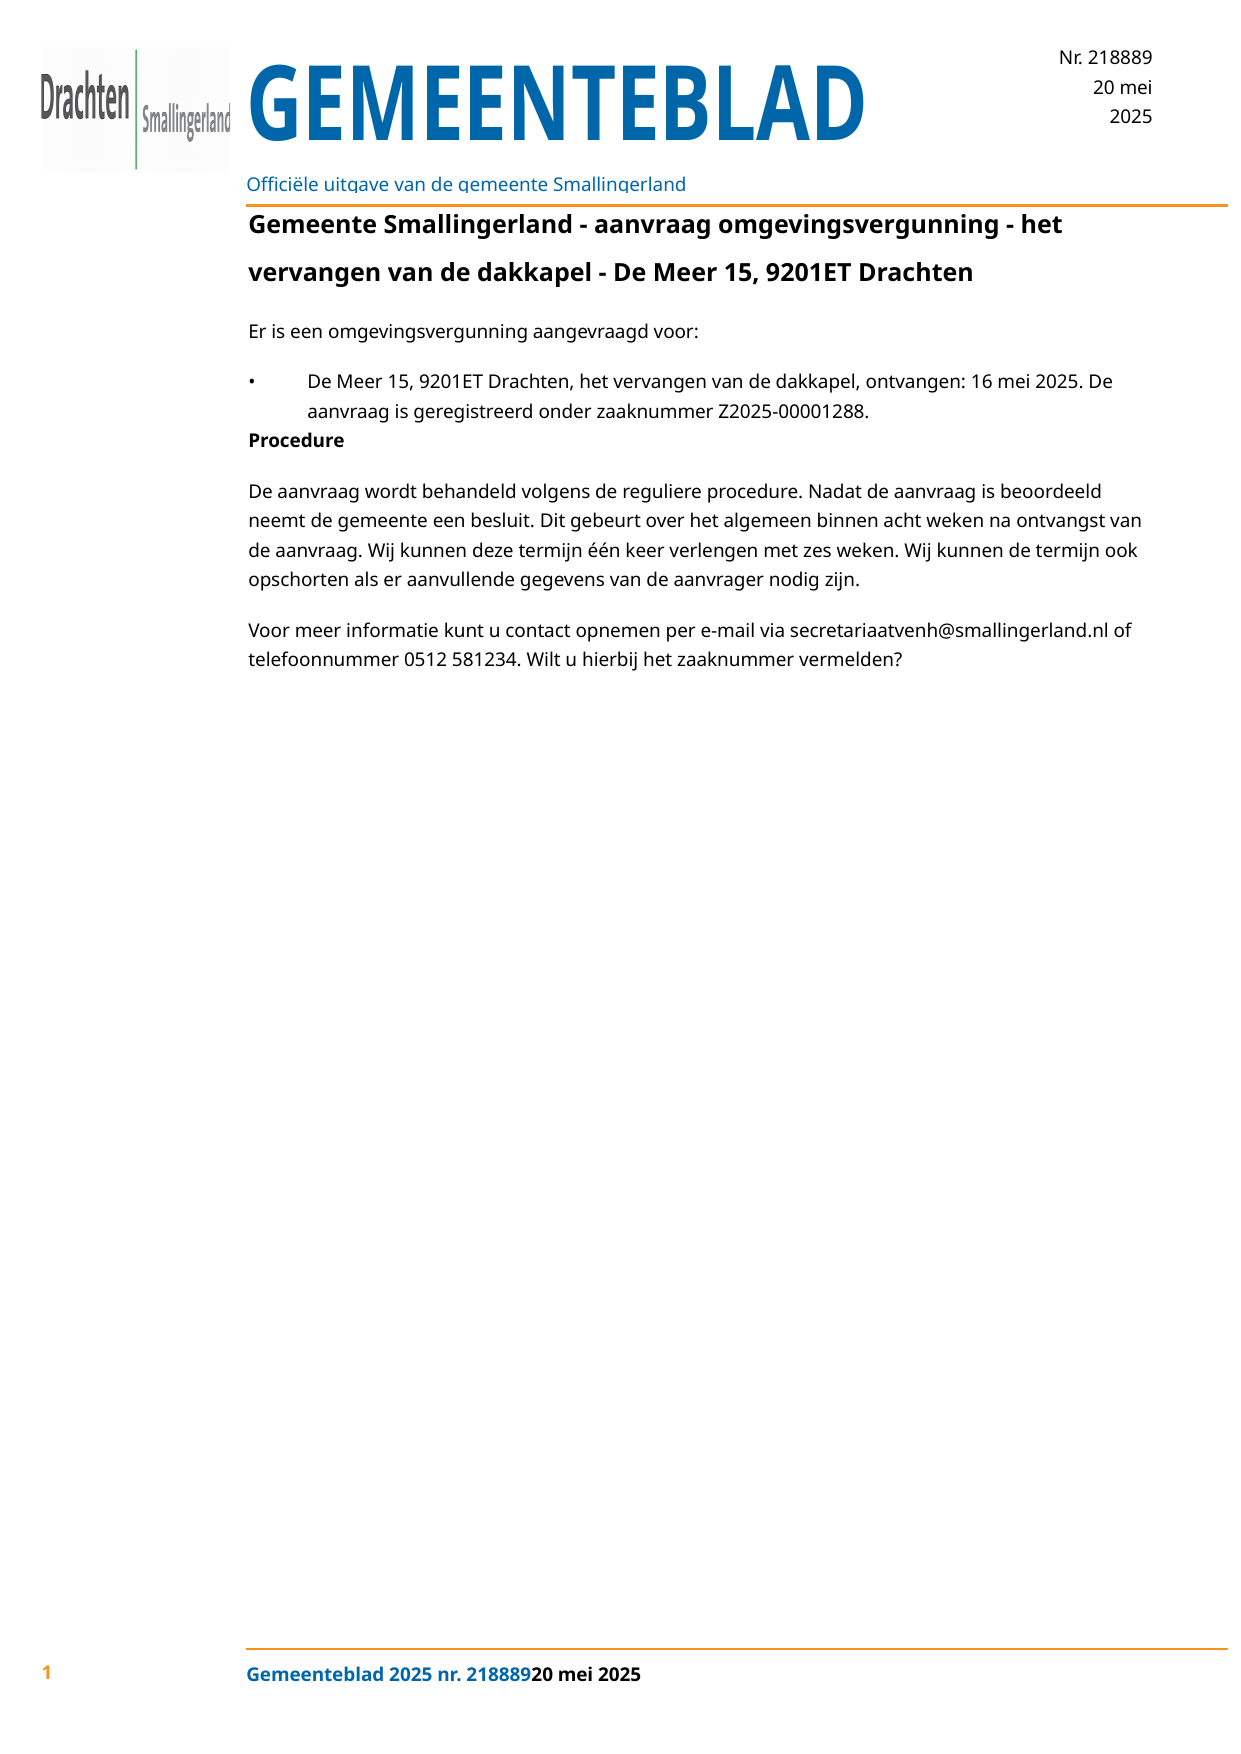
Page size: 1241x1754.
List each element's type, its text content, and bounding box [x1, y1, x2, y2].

text Voor meer informatie kunt u contact opnemen per e-mail via secretariaatvenh@smallingerland.nl of telefoonnummer 0512 581234. Wilt u hierbij het zaaknummer vermelden? [248, 617, 1152, 672]
text De aanvraag wordt behandeld volgens de reguliere procedure. Nadat de aanvraag is beoordeeld neemt de gemeente een besluit. Dit gebeurt over het algemeen binnen acht weken na ontvangst van de aanvraag. Wij kunnen deze termijn één keer verlengen met zes weken. Wij kunnen de termijn ook opschorten als er aanvullende gegevens van de aanvrager nodig zijn. [248, 478, 1152, 592]
list De Meer 15, 9201ET Drachten, het vervangen van de dakkapel, ontvangen: 16 mei 2025. De aanvraag is geregistreerd onder zaaknummer Z2025-00001288. [248, 368, 1152, 424]
text Procedure [248, 427, 1152, 453]
picture [41, 47, 231, 172]
text Er is een omgevingsvergunning aangevraagd voor: [248, 318, 1152, 344]
text Gemeente Smallingerland - aanvraag omgevingsvergunning - het vervangen van de dakkapel - De Meer 15, 9201ET Drachten [248, 207, 1152, 288]
